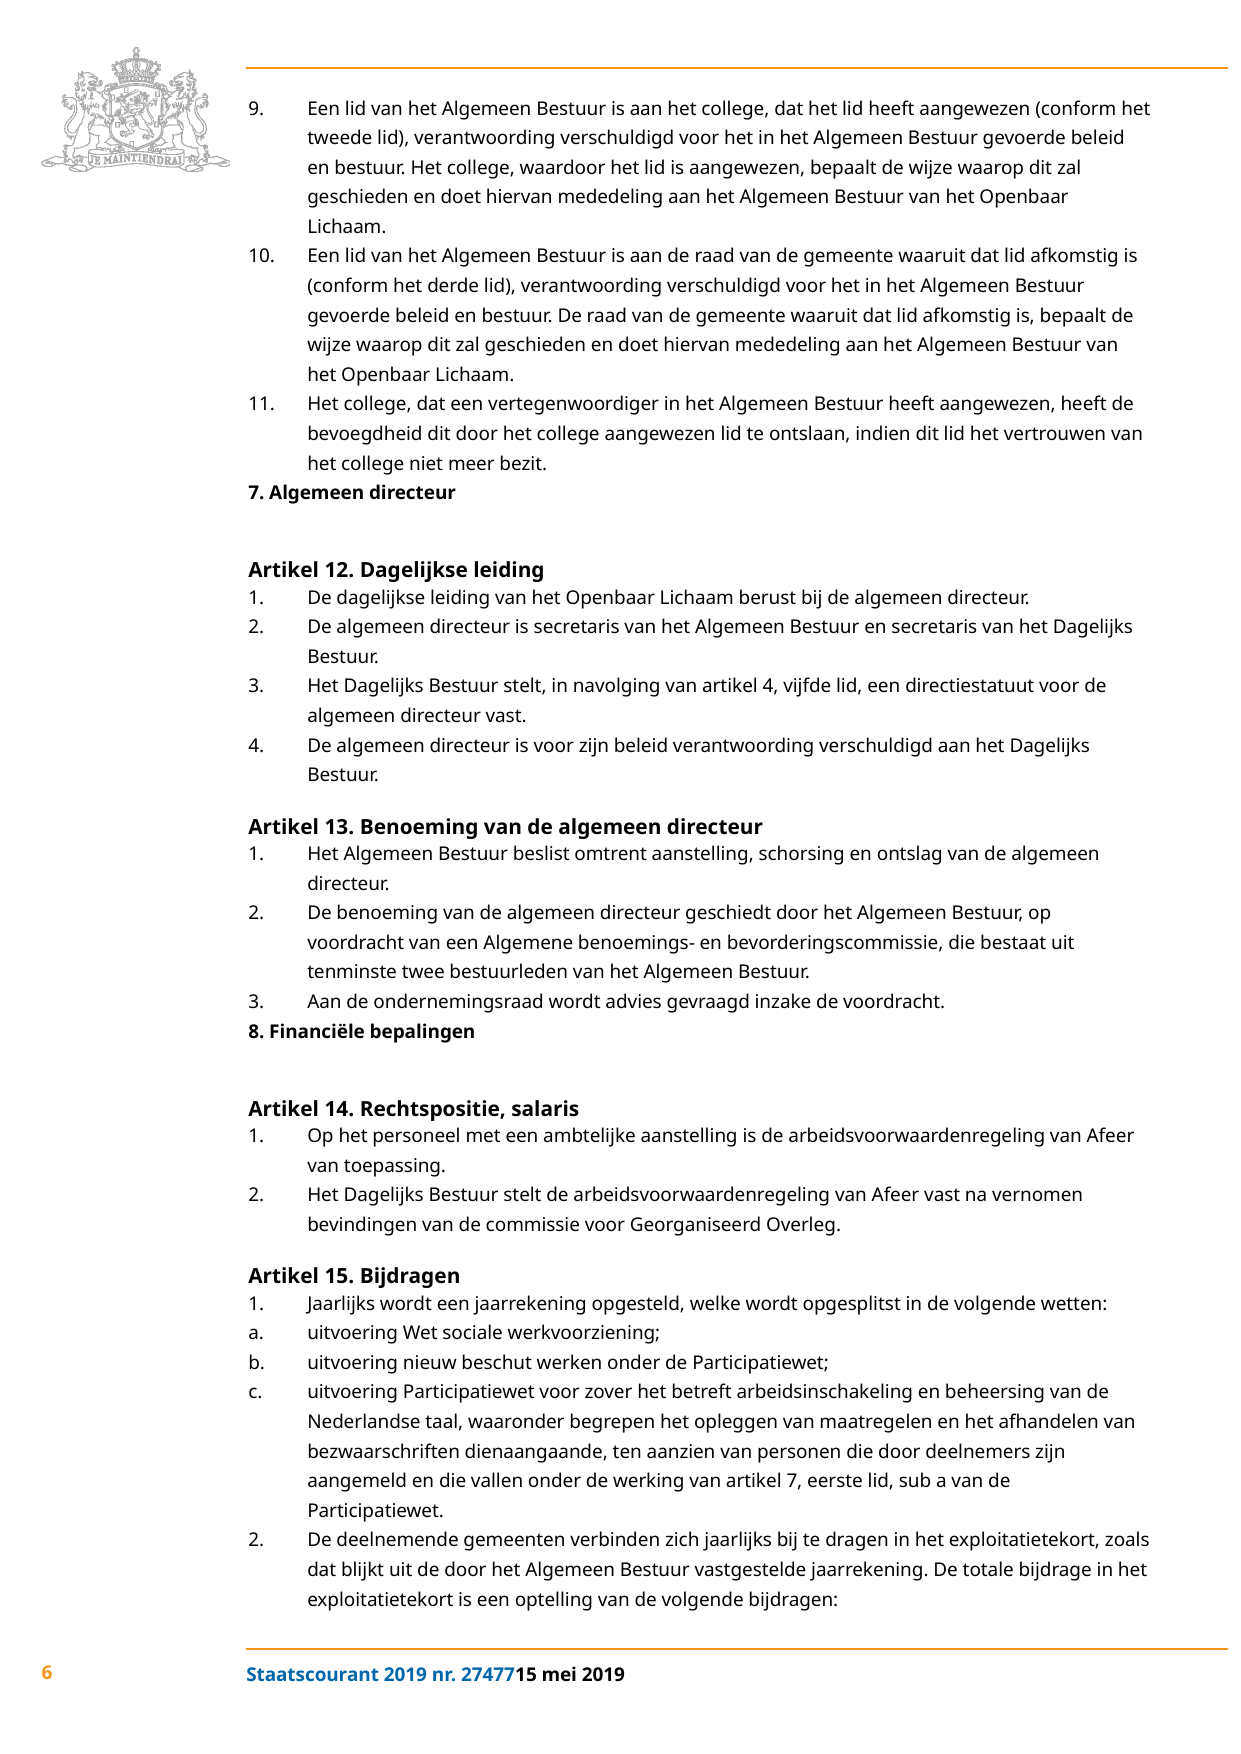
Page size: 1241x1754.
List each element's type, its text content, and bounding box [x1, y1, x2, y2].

list Het Dagelijks Bestuur stelt, in navolging van artikel 4, vijfde lid, een directiestatuut voor de algemeen directeur vast. [248, 673, 1152, 728]
list De algemeen directeur is voor zijn beleid verantwoording verschuldigd aan het Dagelijks Bestuur. [248, 732, 1152, 787]
text Artikel 14. Rechtspositie, salaris [248, 1094, 1152, 1122]
list uitvoering Wet sociale werkvoorziening; [248, 1319, 1152, 1345]
list De dagelijkse leiding van het Openbaar Lichaam berust bij de algemeen directeur. [248, 584, 1152, 610]
list De deelnemende gemeenten verbinden zich jaarlijks bij te dragen in het exploitatietekort, zoals dat blijkt uit de door het Algemeen Bestuur vastgestelde jaarrekening. De totale bijdrage in het exploitatietekort is een optelling van de volgende bijdragen: [248, 1527, 1152, 1612]
list Het Dagelijks Bestuur stelt de arbeidsvoorwaardenregeling van Afeer vast na vernomen bevindingen van de commissie voor Georganiseerd Overleg. [248, 1182, 1152, 1237]
picture [41, 47, 231, 172]
list De benoeming van de algemeen directeur geschiedt door het Algemeen Bestuur, op voordracht van een Algemene benoemings- en bevorderingscommissie, die bestaat uit tenminste twee bestuurleden van het Algemeen Bestuur. [248, 899, 1152, 984]
list Jaarlijks wordt een jaarrekening opgesteld, welke wordt opgesplitst in de volgende wetten: [248, 1290, 1152, 1316]
text Artikel 15. Bijdragen [248, 1262, 1152, 1290]
text Artikel 13. Benoeming van de algemeen directeur [248, 812, 1152, 840]
list uitvoering Participatiewet voor zover het betreft arbeidsinschakeling en beheersing van de Nederlandse taal, waaronder begrepen het opleggen van maatregelen en het afhandelen van bezwaarschriften dienaangaande, ten aanzien van personen die door deelnemers zijn aangemeld en die vallen onder de werking van artikel 7, eerste lid, sub a van de Participatiewet. [248, 1379, 1152, 1523]
list Op het personeel met een ambtelijke aanstelling is de arbeidsvoorwaardenregeling van Afeer van toepassing. [248, 1122, 1152, 1178]
list Het Algemeen Bestuur beslist omtrent aanstelling, schorsing en ontslag van de algemeen directeur. [248, 840, 1152, 896]
text 7. Algemeen directeur [248, 479, 1152, 505]
list Het college, dat een vertegenwoordiger in het Algemeen Bestuur heeft aangewezen, heeft de bevoegdheid dit door het college aangewezen lid te ontslaan, indien dit lid het vertrouwen van het college niet meer bezit. [248, 391, 1152, 476]
list uitvoering nieuw beschut werken onder de Participatiewet; [248, 1349, 1152, 1375]
list De algemeen directeur is secretaris van het Algemeen Bestuur en secretaris van het Dagelijks Bestuur. [248, 613, 1152, 669]
list Aan de ondernemingsraad wordt advies gevraagd inzake de voordracht. [248, 988, 1152, 1014]
text Artikel 12. Dagelijkse leiding [248, 556, 1152, 584]
list Een lid van het Algemeen Bestuur is aan het college, dat het lid heeft aangewezen (conform het tweede lid), verantwoording verschuldigd voor het in het Algemeen Bestuur gevoerde beleid en bestuur. Het college, waardoor het lid is aangewezen, bepaalt de wijze waarop dit zal geschieden en doet hiervan mededeling aan het Algemeen Bestuur van het Openbaar Lichaam. [248, 95, 1152, 239]
text 8. Financiële bepalingen [248, 1018, 1152, 1043]
list Een lid van het Algemeen Bestuur is aan de raad van de gemeente waaruit dat lid afkomstig is (conform het derde lid), verantwoording verschuldigd voor het in het Algemeen Bestuur gevoerde beleid en bestuur. De raad van de gemeente waaruit dat lid afkomstig is, bepaalt de wijze waarop dit zal geschieden en doet hiervan mededeling aan het Algemeen Bestuur van het Openbaar Lichaam. [248, 243, 1152, 387]
